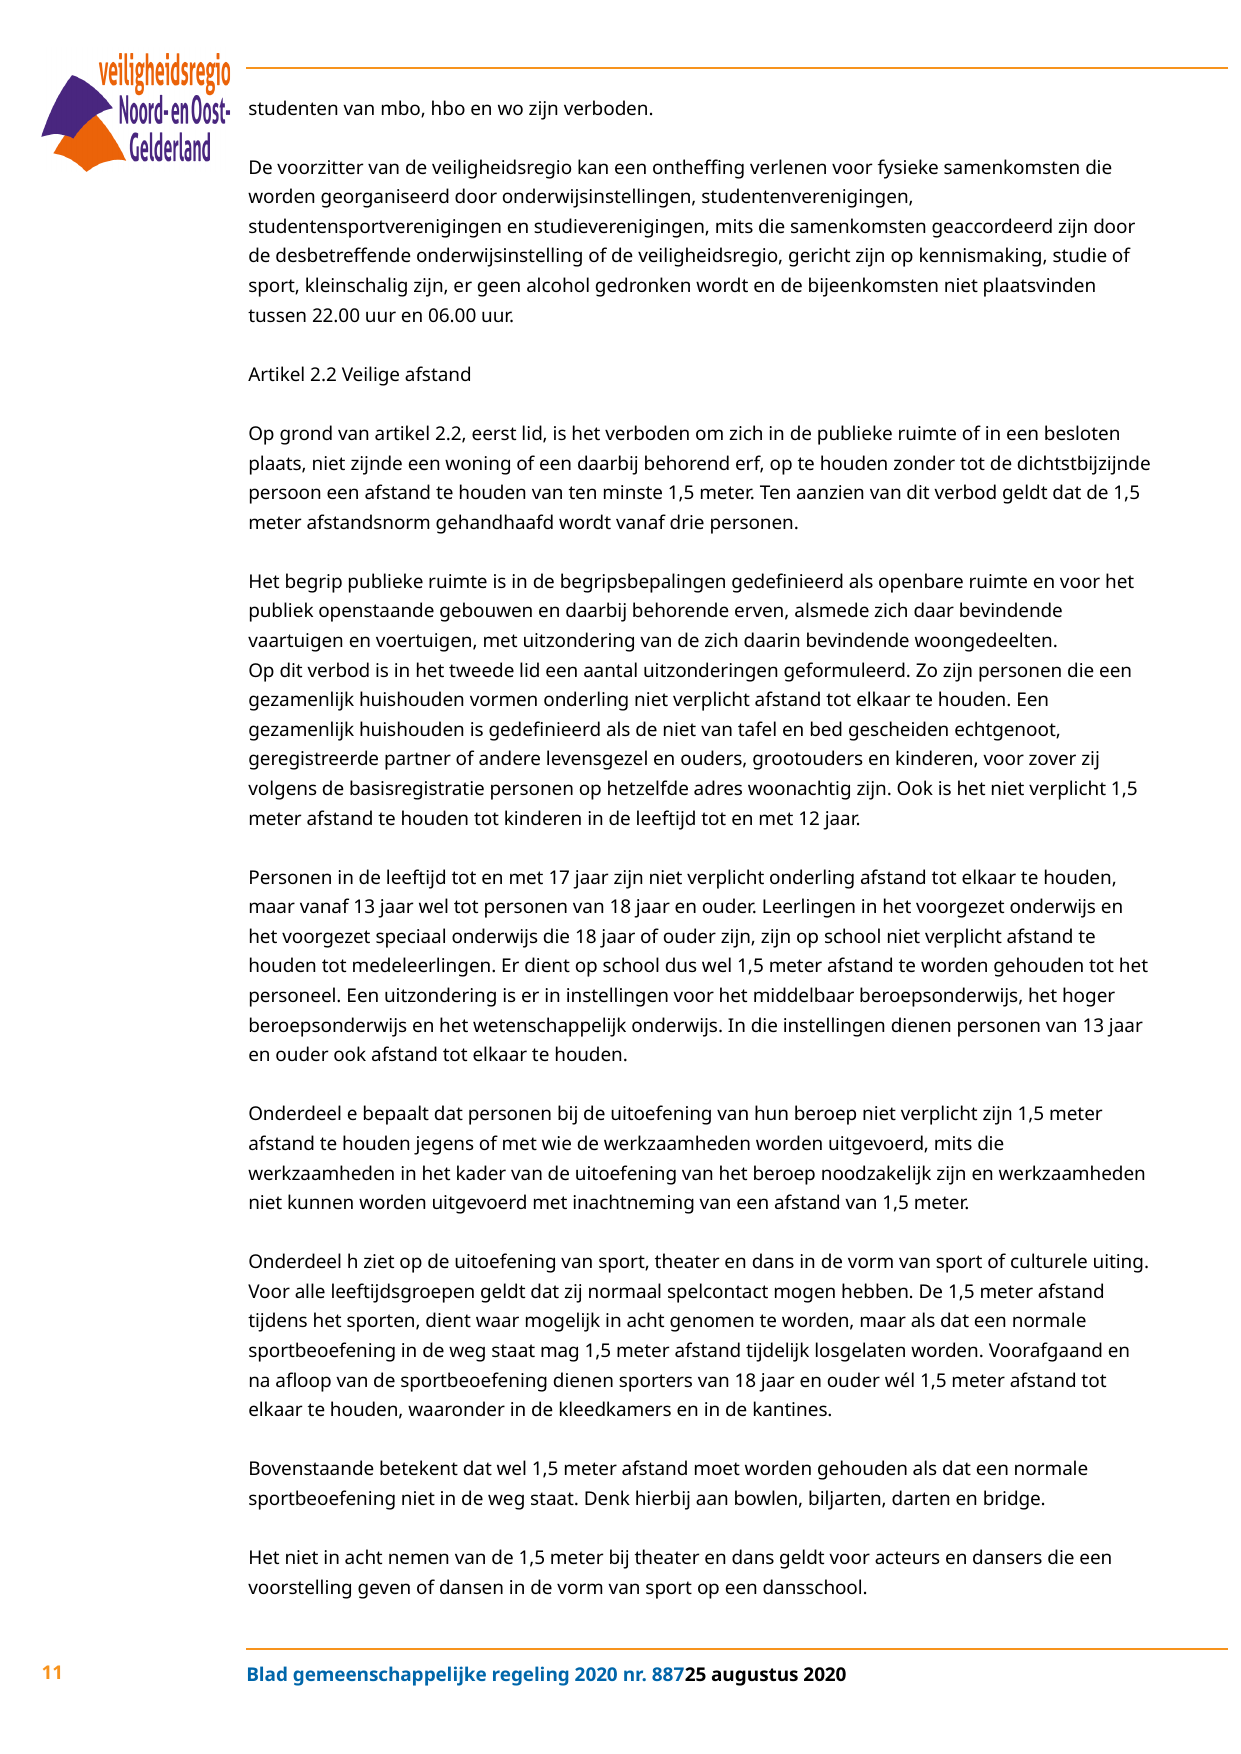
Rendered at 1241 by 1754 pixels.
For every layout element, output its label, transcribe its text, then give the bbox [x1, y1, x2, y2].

text Het begrip publieke ruimte is in de begripsbepalingen gedefinieerd als openbare ruimte en voor het publiek openstaande gebouwen en daarbij behorende erven, alsmede zich daar bevindende vaartuigen en voertuigen, met uitzondering van de zich daarin bevindende woongedeelten. [248, 568, 1152, 653]
text Op grond van artikel 2.2, eerst lid, is het verboden om zich in de publieke ruimte of in een besloten plaats, niet zijnde een woning of een daarbij behorend erf, op te houden zonder tot de dichtstbijzijnde persoon een afstand te houden van ten minste 1,5 meter. Ten aanzien van dit verbod geldt dat de 1,5 meter afstandsnorm gehandhaafd wordt vanaf drie personen. [248, 420, 1152, 535]
text Artikel 2.2 Veilige afstand [248, 361, 1152, 387]
text Op dit verbod is in het tweede lid een aantal uitzonderingen geformuleerd. Zo zijn personen die een gezamenlijk huishouden vormen onderling niet verplicht afstand tot elkaar te houden. Een gezamenlijk huishouden is gedefinieerd als de niet van tafel en bed gescheiden echtgenoot, geregistreerde partner of andere levensgezel en ouders, grootouders en kinderen, voor zover zij volgens de basisregistratie personen op hetzelfde adres woonachtig zijn. Ook is het niet verplicht 1,5 meter afstand te houden tot kinderen in de leeftijd tot en met 12 jaar. [248, 657, 1152, 831]
text Het niet in acht nemen van de 1,5 meter bij theater en dans geldt voor acteurs en dansers die een voorstelling geven of dansen in de vorm van sport op een dansschool. [248, 1544, 1152, 1600]
text Bovenstaande betekent dat wel 1,5 meter afstand moet worden gehouden als dat een normale sportbeoefening niet in de weg staat. Denk hierbij aan bowlen, biljarten, darten en bridge. [248, 1456, 1152, 1511]
text De voorzitter van de veiligheidsregio kan een ontheffing verlenen voor fysieke samenkomsten die worden georganiseerd door onderwijsinstellingen, studentenverenigingen, studentensportverenigingen en studieverenigingen, mits die samenkomsten geaccordeerd zijn door de desbetreffende onderwijsinstelling of de veiligheidsregio, gericht zijn op kennismaking, studie of sport, kleinschalig zijn, er geen alcohol gedronken wordt en de bijeenkomsten niet plaatsvinden tussen 22.00 uur en 06.00 uur. [248, 154, 1152, 328]
text studenten van mbo, hbo en wo zijn verboden. [248, 95, 1152, 121]
text Onderdeel e bepaalt dat personen bij de uitoefening van hun beroep niet verplicht zijn 1,5 meter afstand te houden jegens of met wie de werkzaamheden worden uitgevoerd, mits die werkzaamheden in het kader van de uitoefening van het beroep noodzakelijk zijn en werkzaamheden niet kunnen worden uitgevoerd met inachtneming van een afstand van 1,5 meter. [248, 1101, 1152, 1215]
text Personen in de leeftijd tot en met 17 jaar zijn niet verplicht onderling afstand tot elkaar te houden, maar vanaf 13 jaar wel tot personen van 18 jaar en ouder. Leerlingen in het voorgezet onderwijs en het voorgezet speciaal onderwijs die 18 jaar of ouder zijn, zijn op school niet verplicht afstand te houden tot medeleerlingen. Er dient op school dus wel 1,5 meter afstand te worden gehouden tot het personeel. Een uitzondering is er in instellingen voor het middelbaar beroepsonderwijs, het hoger beroepsonderwijs en het wetenschappelijk onderwijs. In die instellingen dienen personen van 13 jaar en ouder ook afstand tot elkaar te houden. [248, 864, 1152, 1067]
text Onderdeel h ziet op de uitoefening van sport, theater en dans in de vorm van sport of culturele uiting. Voor alle leeftijdsgroepen geldt dat zij normaal spelcontact mogen hebben. De 1,5 meter afstand tijdens het sporten, dient waar mogelijk in acht genomen te worden, maar als dat een normale sportbeoefening in de weg staat mag 1,5 meter afstand tijdelijk losgelaten worden. Voorafgaand en na afloop van de sportbeoefening dienen sporters van 18 jaar en ouder wél 1,5 meter afstand tot elkaar te houden, waaronder in de kleedkamers en in de kantines. [248, 1248, 1152, 1422]
picture [41, 47, 231, 172]
